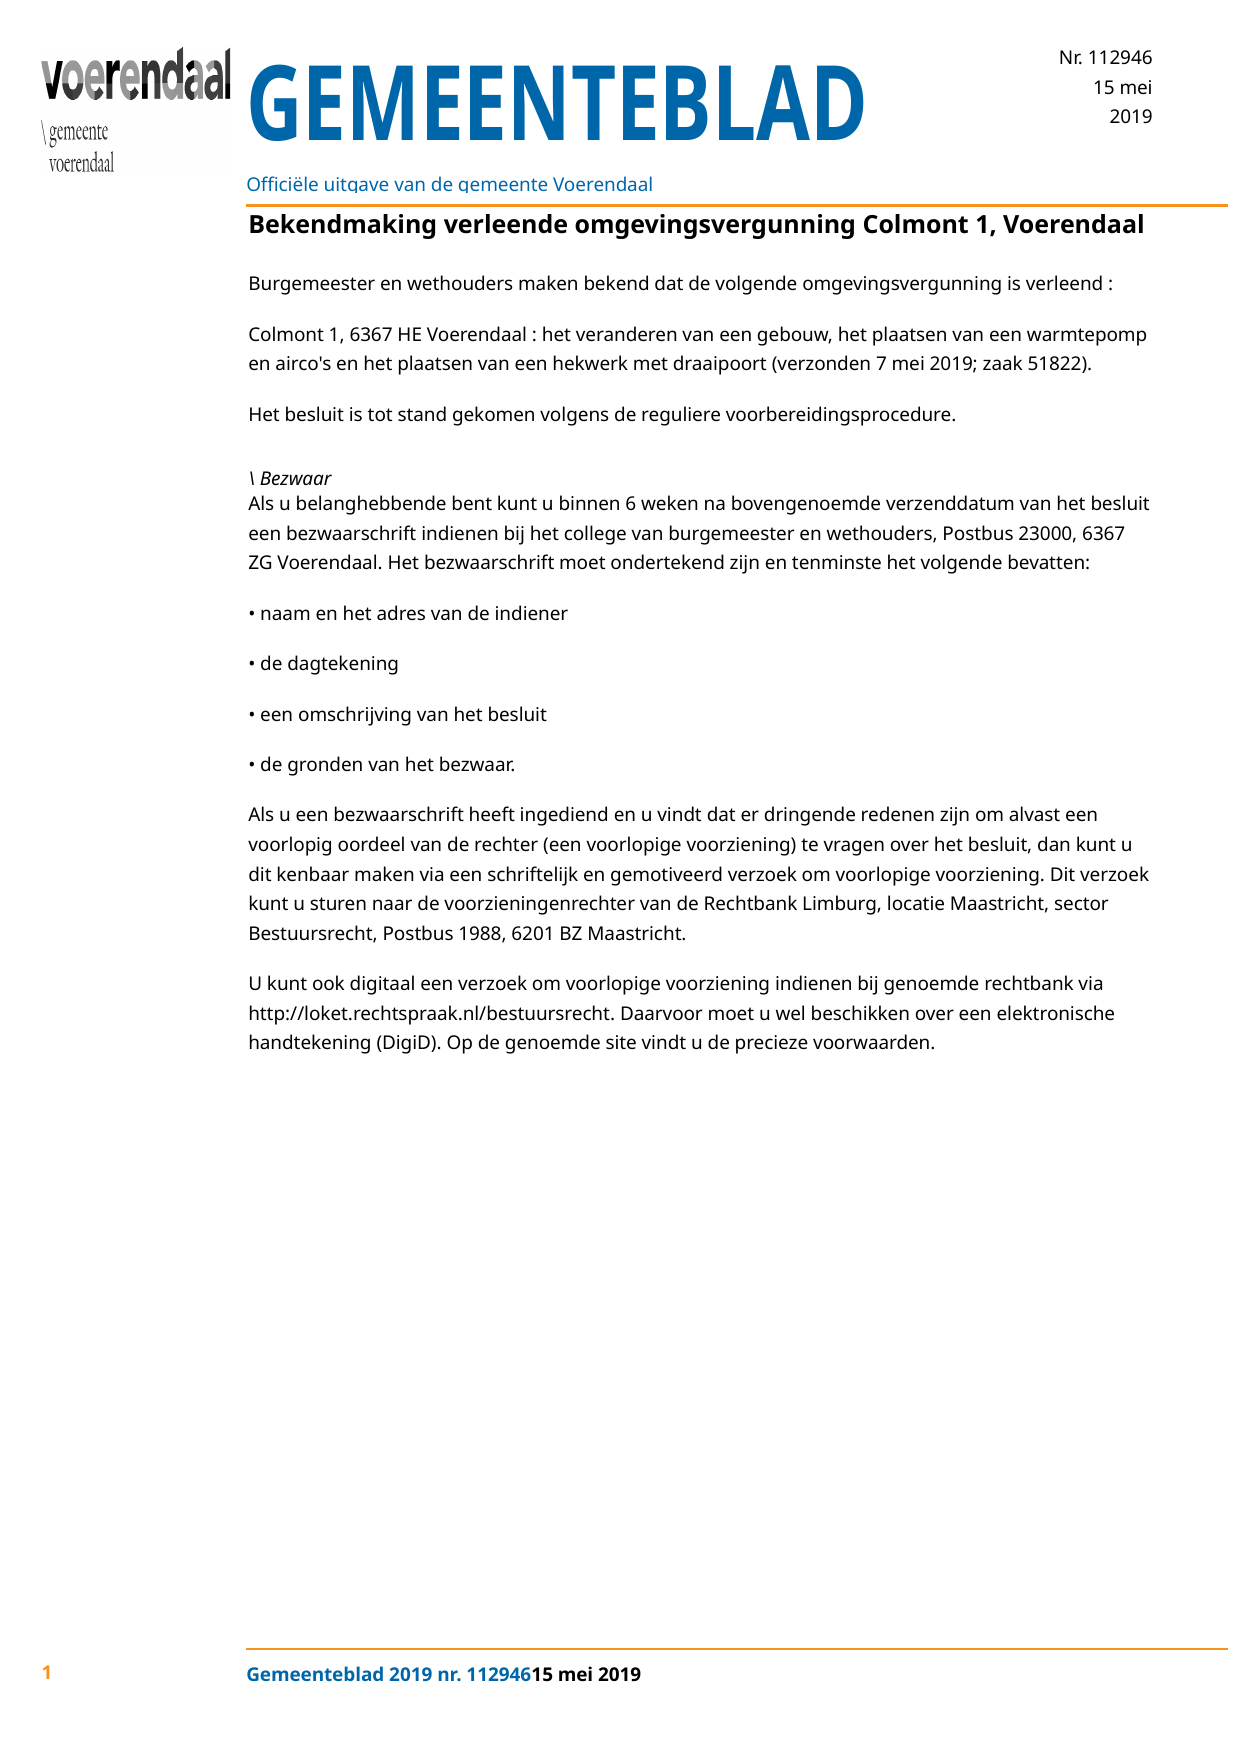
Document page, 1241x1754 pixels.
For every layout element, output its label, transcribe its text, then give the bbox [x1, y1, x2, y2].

text Als u een bezwaarschrift heeft ingediend en u vindt dat er dringende redenen zijn om alvast een voorlopig oordeel van de rechter (een voorlopige voorziening) te vragen over het besluit, dan kunt u dit kenbaar maken via een schriftelijk en gemotiveerd verzoek om voorlopige voorziening. Dit verzoek kunt u sturen naar de voorzieningenrechter van de Rechtbank Limburg, locatie Maastricht, sector Bestuursrecht, Postbus 1988, 6201 BZ Maastricht. [248, 802, 1152, 946]
text • een omschrijving van het besluit [248, 701, 1152, 727]
text Bekendmaking verleende omgevingsvergunning Colmont 1, Voerendaal [248, 207, 1152, 241]
text Als u belanghebbende bent kunt u binnen 6 weken na bovengenoemde verzenddatum van het besluit een bezwaarschrift indienen bij het college van burgemeester en wethouders, Postbus 23000, 6367 ZG Voerendaal. Het bezwaarschrift moet ondertekend zijn en tenminste het volgende bevatten: [248, 490, 1152, 575]
text • naam en het adres van de indiener [248, 600, 1152, 626]
text Colmont 1, 6367 HE Voerendaal : het veranderen van een gebouw, het plaatsen van een warmtepomp en airco's en het plaatsen van een hekwerk met draaipoort (verzonden 7 mei 2019; zaak 51822). [248, 321, 1152, 376]
text Burgemeester en wethouders maken bekend dat de volgende omgevingsvergunning is verleend : [248, 270, 1152, 296]
text • de dagtekening [248, 650, 1152, 676]
picture [41, 47, 231, 172]
text • de gronden van het bezwaar. [248, 751, 1152, 777]
text Het besluit is tot stand gekomen volgens de reguliere voorbereidingsprocedure. [248, 401, 1152, 426]
text \ Bezwaar [248, 465, 1152, 490]
text U kunt ook digitaal een verzoek om voorlopige voorziening indienen bij genoemde rechtbank via http://loket.rechtspraak.nl/bestuursrecht. Daarvoor moet u wel beschikken over een elektronische handtekening (DigiD). Op de genoemde site vindt u de precieze voorwaarden. [248, 970, 1152, 1055]
